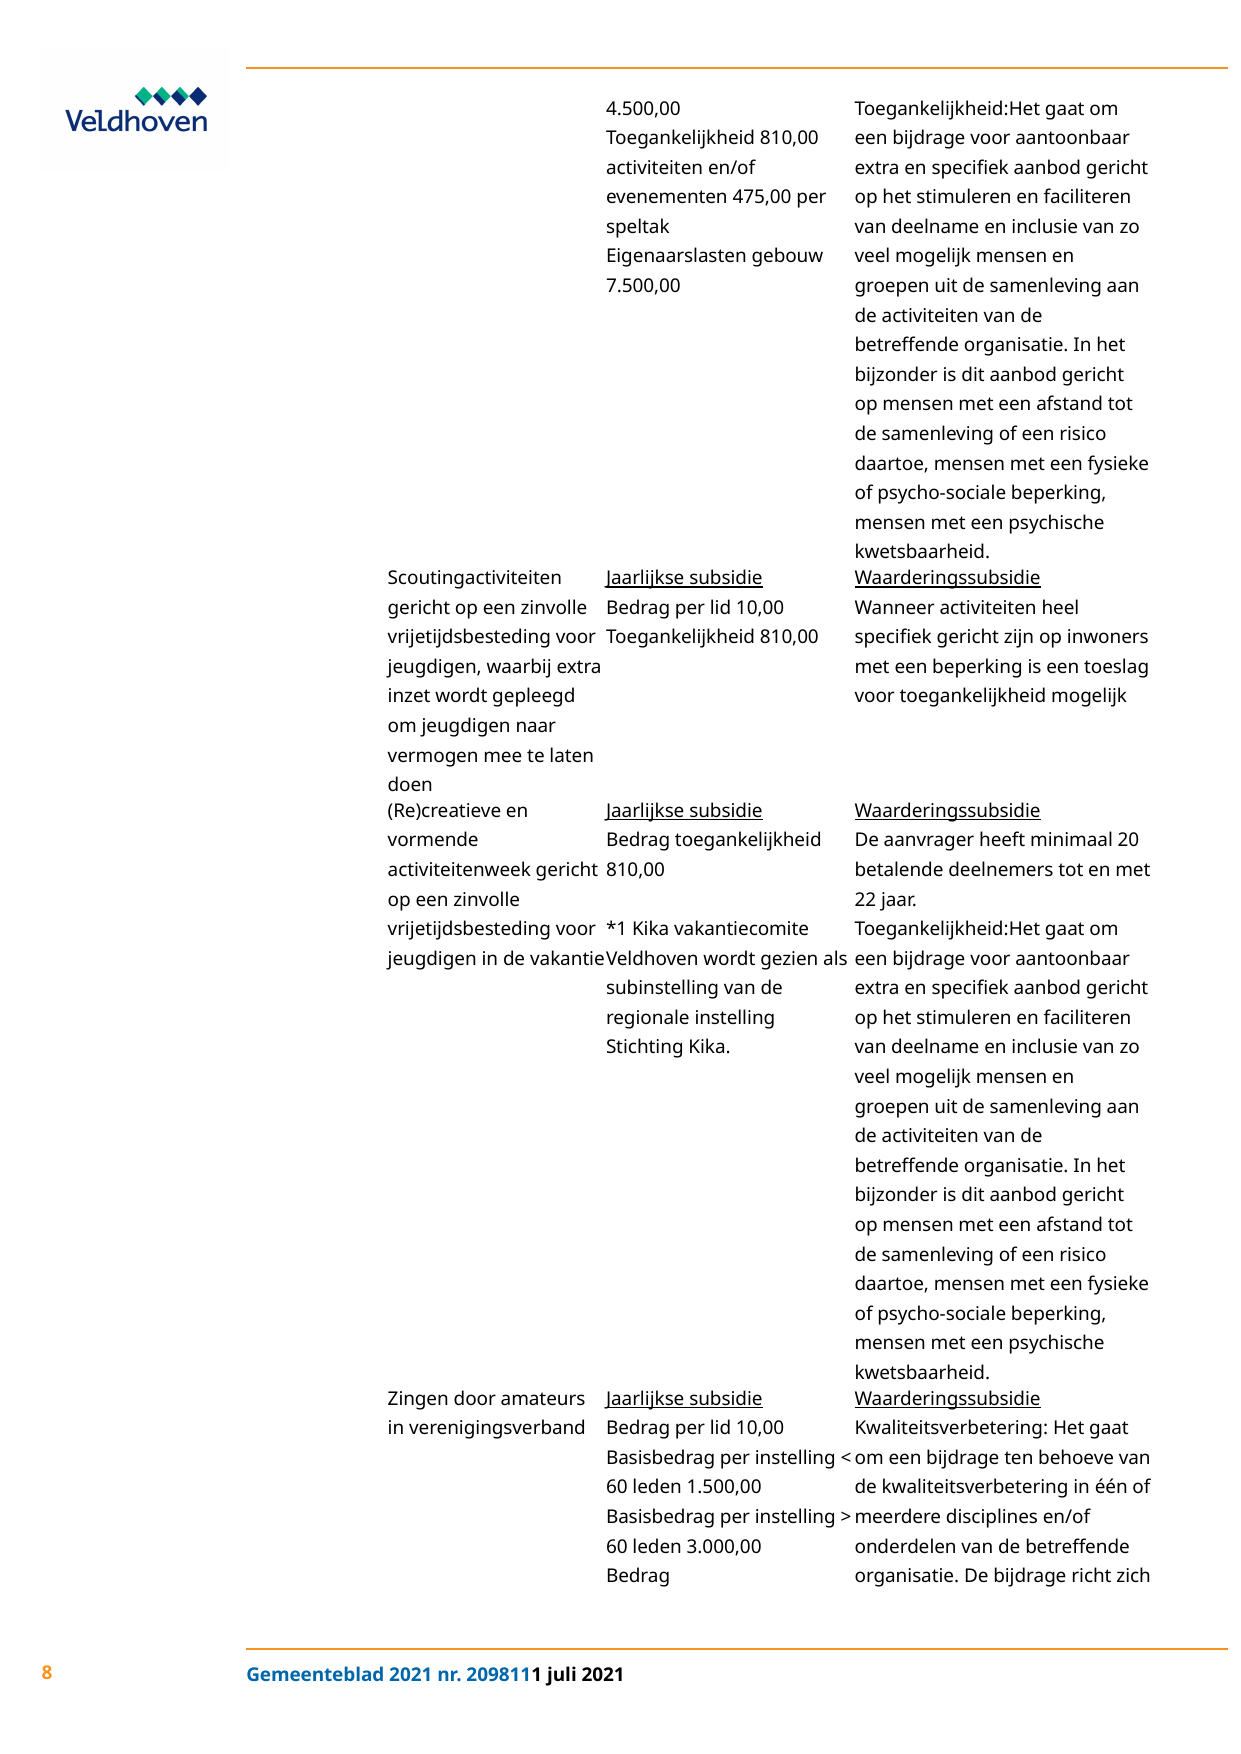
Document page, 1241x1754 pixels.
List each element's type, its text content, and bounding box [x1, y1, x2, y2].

table_cell [248, 1385, 387, 1588]
table_cell Toegankelijkheid:Het gaat om een bijdrage voor aantoonbaar extra en specifiek aanbod gericht op het stimuleren en faciliteren van deelname en inclusie van zo veel mogelijk mensen en groepen uit de samenleving aan de activiteiten van de betreffende organisatie. In het bijzonder is dit aanbod gericht op mensen met een afstand tot de samenleving of een risico daartoe, mensen met een fysieke of psycho-sociale beperking, mensen met een psychische kwetsbaarheid. [854, 95, 1152, 564]
table_cell Jaarlijkse subsidie Bedrag toegankelijkheid 810,00 *1 Kika vakantiecomite Veldhoven wordt gezien als subinstelling van de regionale instelling Stichting Kika. [606, 797, 854, 1385]
table_cell Jaarlijkse subsidie Bedrag per lid 10,00 Basisbedrag per instelling < 60 leden 1.500,00 Basisbedrag per instelling > 60 leden 3.000,00 Bedrag [606, 1385, 854, 1588]
table_cell Waarderingssubsidie De aanvrager heeft minimaal 20 betalende deelnemers tot en met 22 jaar. Toegankelijkheid:Het gaat om een bijdrage voor aantoonbaar extra en specifiek aanbod gericht op het stimuleren en faciliteren van deelname en inclusie van zo veel mogelijk mensen en groepen uit de samenleving aan de activiteiten van de betreffende organisatie. In het bijzonder is dit aanbod gericht op mensen met een afstand tot de samenleving of een risico daartoe, mensen met een fysieke of psycho-sociale beperking, mensen met een psychische kwetsbaarheid. [854, 797, 1152, 1385]
table_cell Zingen door amateurs in verenigingsverband [388, 1385, 606, 1588]
table_cell [248, 95, 387, 564]
table_cell Waarderingssubsidie Wanneer activiteiten heel specifiek gericht zijn op inwoners met een beperking is een toeslag voor toegankelijkheid mogelijk [854, 564, 1152, 797]
table_cell [248, 564, 387, 797]
table_cell [248, 797, 387, 1385]
table_cell 4.500,00 Toegankelijkheid 810,00 activiteiten en/of evenementen 475,00 per speltak Eigenaarslasten gebouw 7.500,00 [606, 95, 854, 564]
table_cell Waarderingssubsidie Kwaliteitsverbetering: Het gaat om een bijdrage ten behoeve van de kwaliteitsverbetering in één of meerdere disciplines en/of onderdelen van de betreffende organisatie. De bijdrage richt zich [854, 1385, 1152, 1588]
picture [41, 47, 231, 172]
table_cell (Re)creatieve en vormende activiteitenweek gericht op een zinvolle vrijetijdsbesteding voor jeugdigen in de vakantie [388, 797, 606, 1385]
table_cell Scoutingactiviteiten gericht op een zinvolle vrijetijdsbesteding voor jeugdigen, waarbij extra inzet wordt gepleegd om jeugdigen naar vermogen mee te laten doen [388, 564, 606, 797]
table_cell Jaarlijkse subsidie Bedrag per lid 10,00 Toegankelijkheid 810,00 [606, 564, 854, 797]
table_cell [388, 95, 606, 564]
